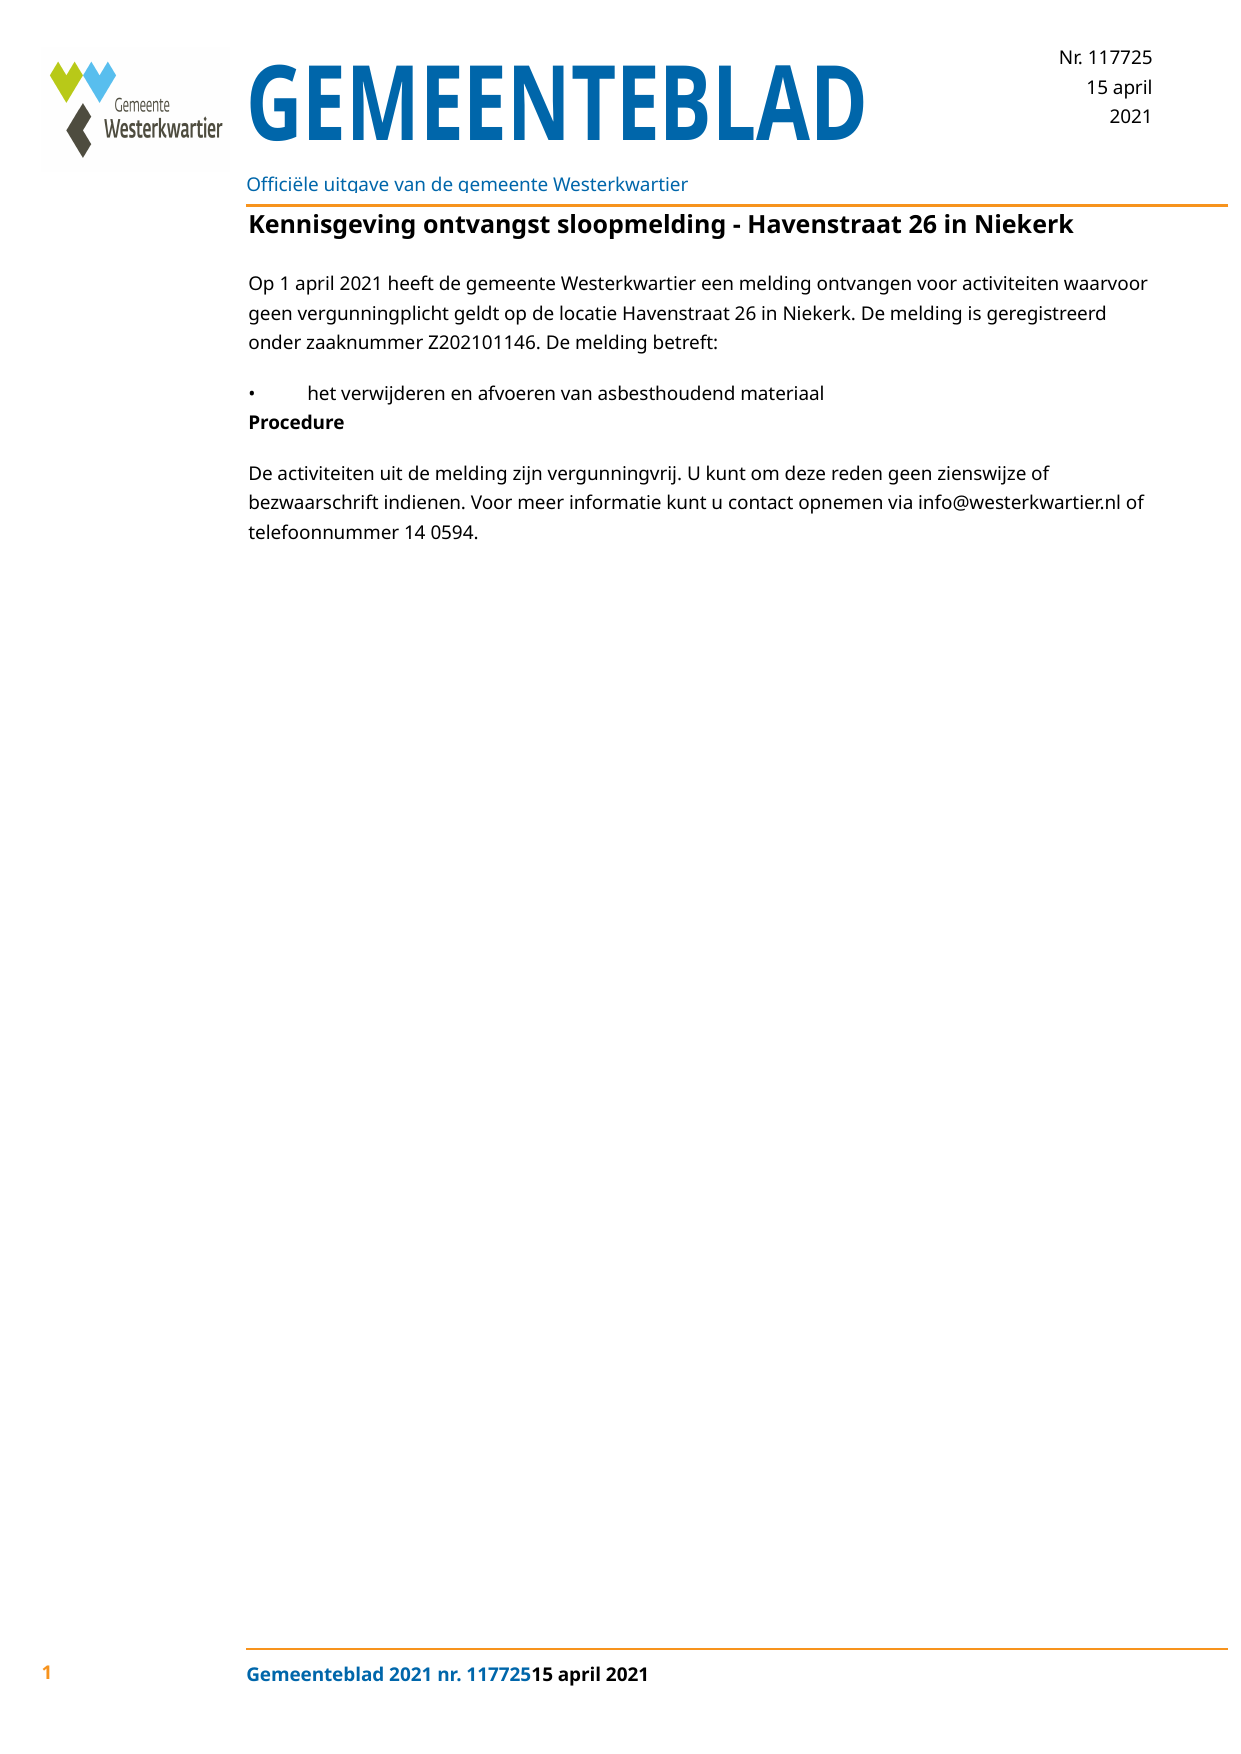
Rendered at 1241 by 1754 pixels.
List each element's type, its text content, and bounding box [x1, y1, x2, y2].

text Procedure [248, 409, 1152, 435]
text De activiteiten uit de melding zijn vergunningvrij. U kunt om deze reden geen zienswijze of bezwaarschrift indienen. Voor meer informatie kunt u contact opnemen via info@westerkwartier.nl of telefoonnummer 14 0594. [248, 460, 1152, 545]
text Kennisgeving ontvangst sloopmelding - Havenstraat 26 in Niekerk [248, 207, 1152, 241]
text Op 1 april 2021 heeft de gemeente Westerkwartier een melding ontvangen voor activiteiten waarvoor geen vergunningplicht geldt op de locatie Havenstraat 26 in Niekerk. De melding is geregistreerd onder zaaknummer Z202101146. De melding betreft: [248, 270, 1152, 355]
list het verwijderen en afvoeren van asbesthoudend materiaal [248, 380, 1152, 406]
picture [41, 47, 231, 172]
